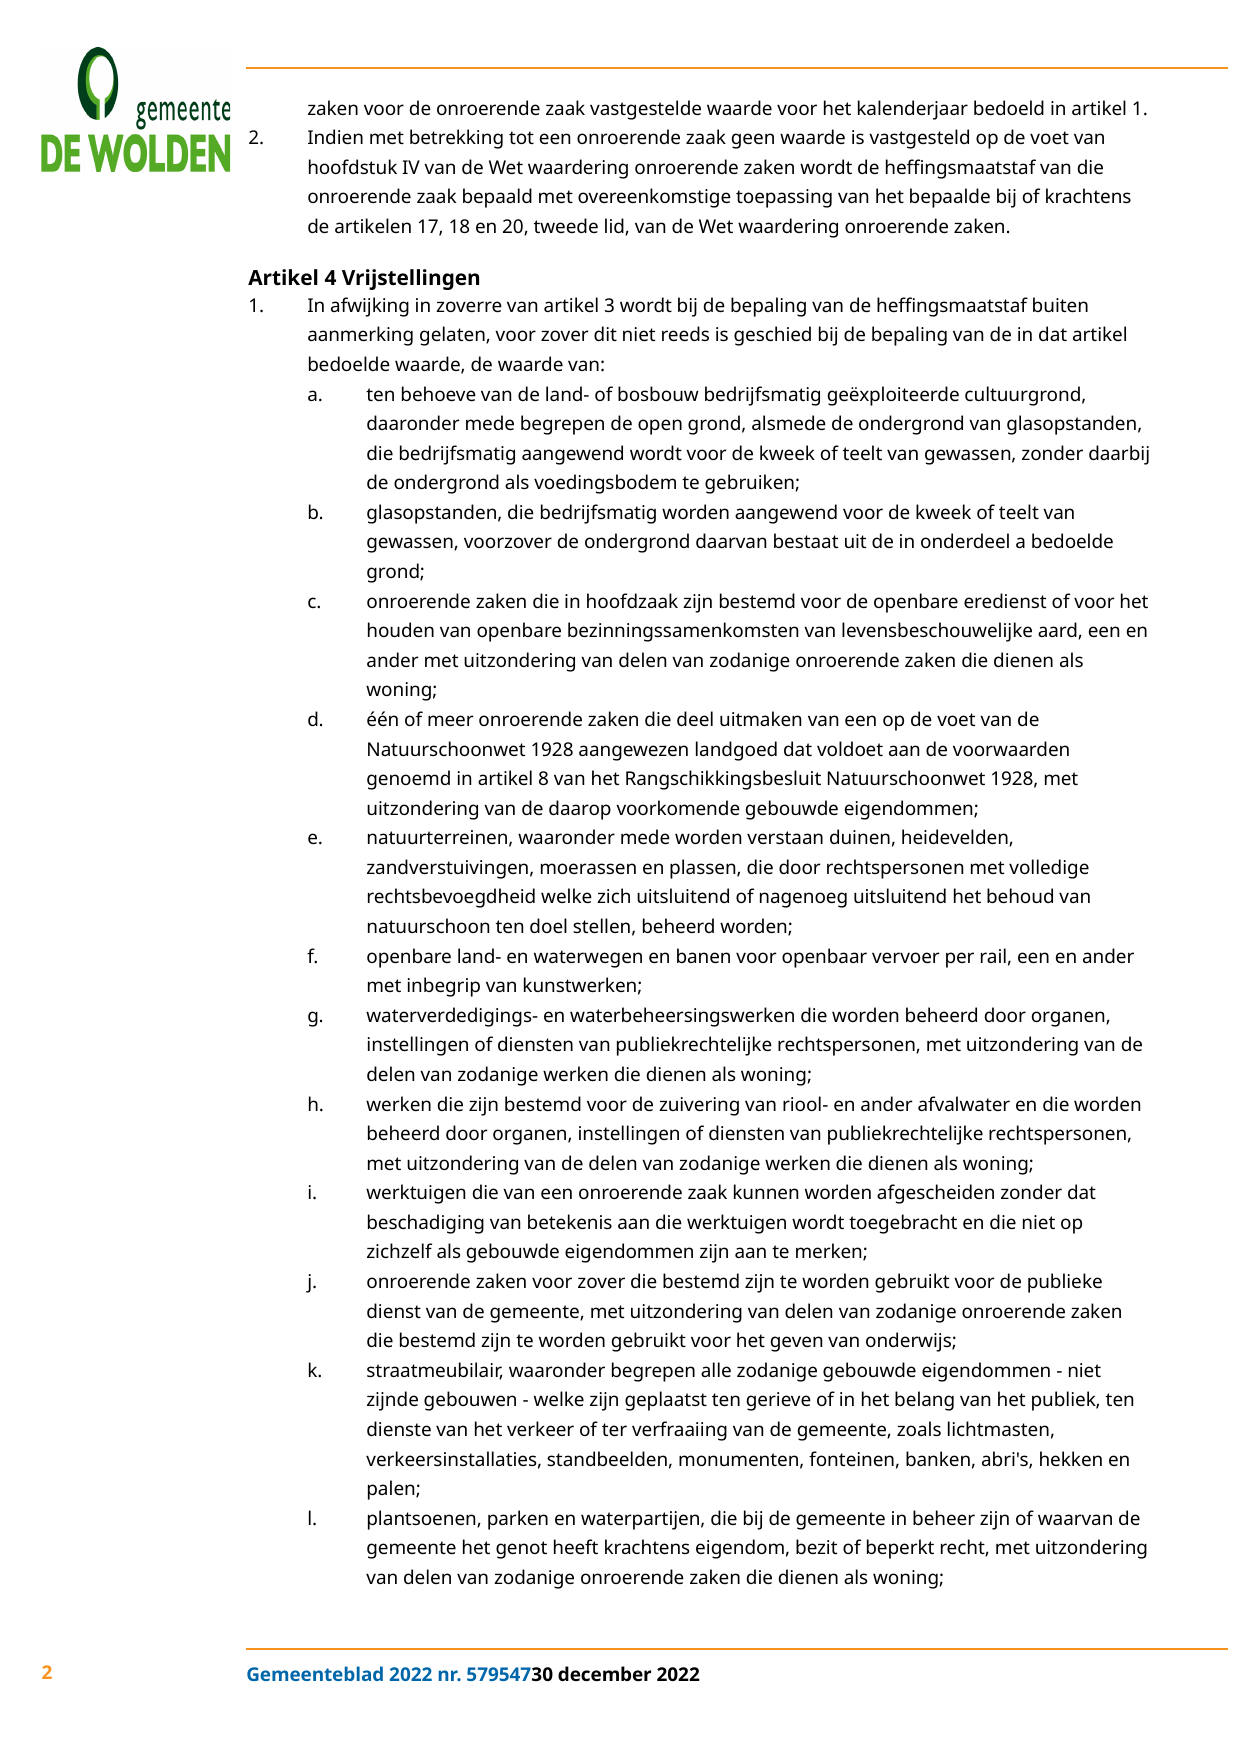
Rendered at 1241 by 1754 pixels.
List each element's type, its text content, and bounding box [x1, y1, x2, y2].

list plantsoenen, parken en waterpartijen, die bij de gemeente in beheer zijn of waarvan de gemeente het genot heeft krachtens eigendom, bezit of beperkt recht, met uitzondering van delen van zodanige onroerende zaken die dienen als woning; [307, 1505, 1152, 1590]
list ten behoeve van de land- of bosbouw bedrijfsmatig geëxploiteerde cultuurgrond, daaronder mede begrepen de open grond, alsmede de ondergrond van glasopstanden, die bedrijfsmatig aangewend wordt voor de kweek of teelt van gewassen, zonder daarbij de ondergrond als voedingsbodem te gebruiken; [307, 381, 1152, 495]
list In afwijking in zoverre van artikel 3 wordt bij de bepaling van de heffingsmaatstaf buiten aanmerking gelaten, voor zover dit niet reeds is geschied bij de bepaling van de in dat artikel bedoelde waarde, de waarde van: [248, 292, 1152, 377]
list Indien met betrekking tot een onroerende zaak geen waarde is vastgesteld op de voet van hoofdstuk IV van de Wet waardering onroerende zaken wordt de heffingsmaatstaf van die onroerende zaak bepaald met overeenkomstige toepassing van het bepaalde bij of krachtens de artikelen 17, 18 en 20, tweede lid, van de Wet waardering onroerende zaken. [248, 124, 1152, 239]
list één of meer onroerende zaken die deel uitmaken van een op de voet van de Natuurschoonwet 1928 aangewezen landgoed dat voldoet aan de voorwaarden genoemd in artikel 8 van het Rangschikkingsbesluit Natuurschoonwet 1928, met uitzondering van de daarop voorkomende gebouwde eigendommen; [307, 706, 1152, 821]
list openbare land- en waterwegen en banen voor openbaar vervoer per rail, een en ander met inbegrip van kunstwerken; [307, 943, 1152, 998]
list glasopstanden, die bedrijfsmatig worden aangewend voor de kweek of teelt van gewassen, voorzover de ondergrond daarvan bestaat uit de in onderdeel a bedoelde grond; [307, 499, 1152, 584]
picture [41, 47, 231, 172]
list onroerende zaken voor zover die bestemd zijn te worden gebruikt voor de publieke dienst van de gemeente, met uitzondering van delen van zodanige onroerende zaken die bestemd zijn te worden gebruikt voor het geven van onderwijs; [307, 1268, 1152, 1353]
list zaken voor de onroerende zaak vastgestelde waarde voor het kalenderjaar bedoeld in artikel 1. [248, 95, 1152, 121]
text Artikel 4 Vrijstellingen [248, 263, 1152, 292]
list waterverdedigings- en waterbeheersingswerken die worden beheerd door organen, instellingen of diensten van publiekrechtelijke rechtspersonen, met uitzondering van de delen van zodanige werken die dienen als woning; [307, 1002, 1152, 1087]
list werktuigen die van een onroerende zaak kunnen worden afgescheiden zonder dat beschadiging van betekenis aan die werktuigen wordt toegebracht en die niet op zichzelf als gebouwde eigendommen zijn aan te merken; [307, 1179, 1152, 1264]
list natuurterreinen, waaronder mede worden verstaan duinen, heidevelden, zandverstuivingen, moerassen en plassen, die door rechtspersonen met volledige rechtsbevoegdheid welke zich uitsluitend of nagenoeg uitsluitend het behoud van natuurschoon ten doel stellen, beheerd worden; [307, 824, 1152, 939]
list onroerende zaken die in hoofdzaak zijn bestemd voor de openbare eredienst of voor het houden van openbare bezinningssamenkomsten van levensbeschouwelijke aard, een en ander met uitzondering van delen van zodanige onroerende zaken die dienen als woning; [307, 588, 1152, 702]
list straatmeubilair, waaronder begrepen alle zodanige gebouwde eigendommen - niet zijnde gebouwen - welke zijn geplaatst ten gerieve of in het belang van het publiek, ten dienste van het verkeer of ter verfraaiing van de gemeente, zoals lichtmasten, verkeersinstallaties, standbeelden, monumenten, fonteinen, banken, abri's, hekken en palen; [307, 1357, 1152, 1501]
list werken die zijn bestemd voor de zuivering van riool- en ander afvalwater en die worden beheerd door organen, instellingen of diensten van publiekrechtelijke rechtspersonen, met uitzondering van de delen van zodanige werken die dienen als woning; [307, 1091, 1152, 1176]
